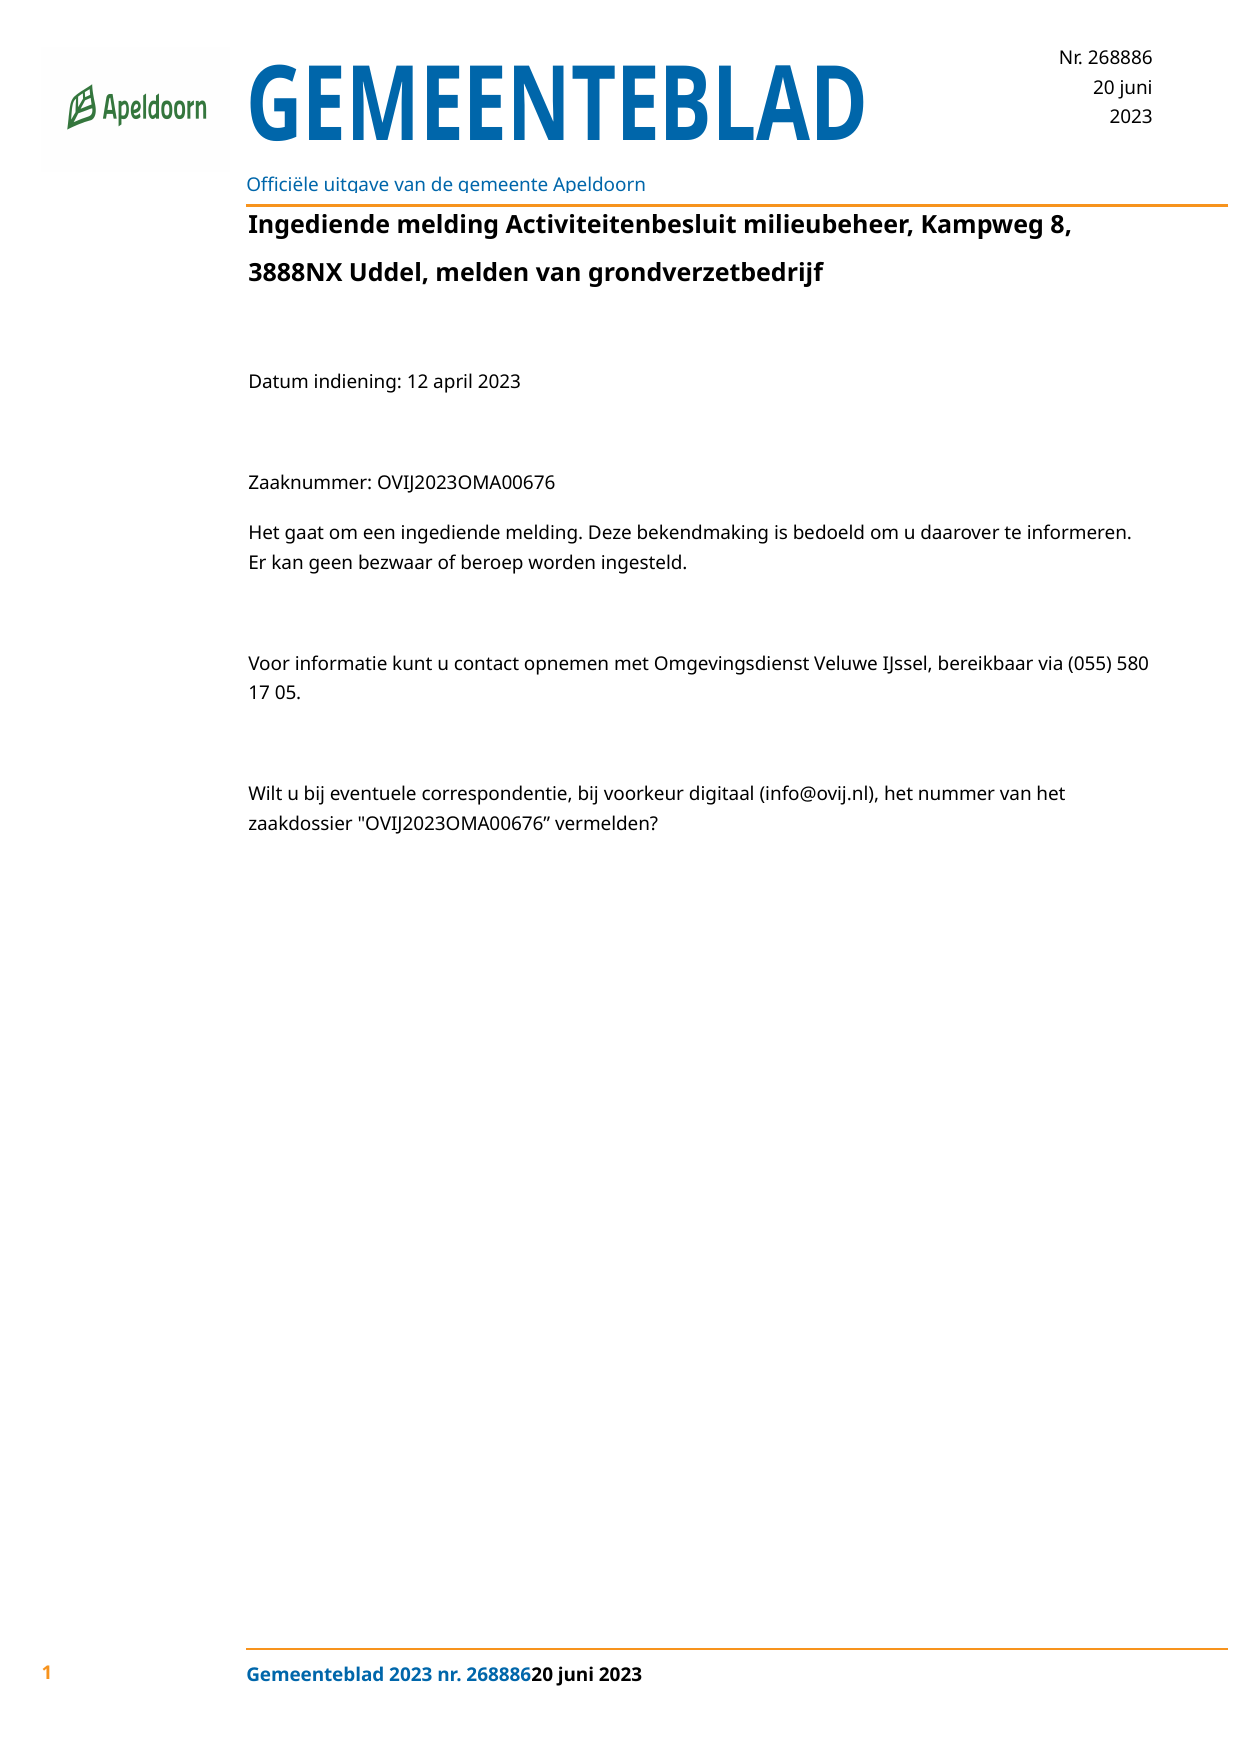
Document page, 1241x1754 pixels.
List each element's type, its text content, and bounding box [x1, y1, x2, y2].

text Ingediende melding Activiteitenbesluit milieubeheer, Kampweg 8, 3888NX Uddel, melden van grondverzetbedrijf [248, 207, 1152, 288]
picture [41, 47, 231, 172]
text Zaaknummer: OVIJ2023OMA00676 [248, 469, 1152, 495]
text Voor informatie kunt u contact opnemen met Omgevingsdienst Veluwe IJssel, bereikbaar via (055) 580 17 05. [248, 650, 1152, 705]
text Het gaat om een ingediende melding. Deze bekendmaking is bedoeld om u daarover te informeren. Er kan geen bezwaar of beroep worden ingesteld. [248, 519, 1152, 575]
text Datum indiening: 12 april 2023 [248, 368, 1152, 394]
text Wilt u bij eventuele correspondentie, bij voorkeur digitaal (info@ovij.nl), het nummer van het zaakdossier "OVIJ2023OMA00676” vermelden? [248, 780, 1152, 836]
